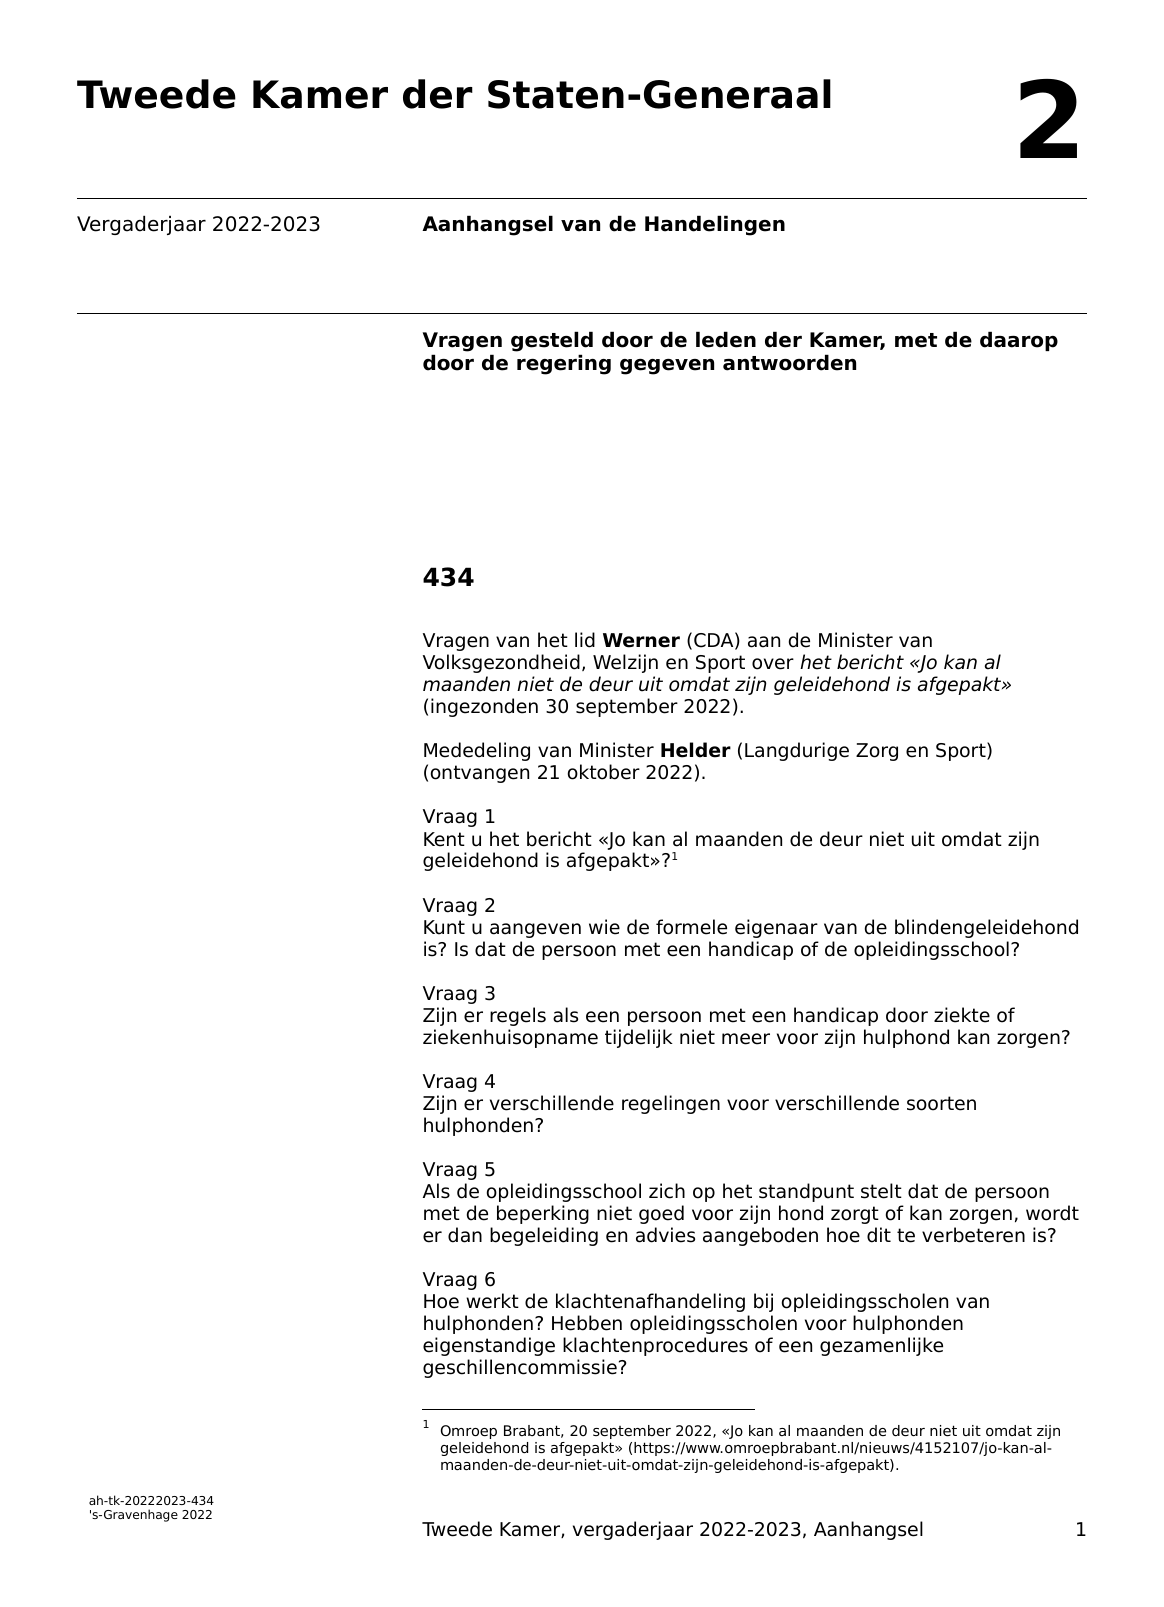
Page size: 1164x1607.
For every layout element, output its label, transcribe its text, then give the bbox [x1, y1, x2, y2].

text Kunt u aangeven wie de formele eigenaar van de blindengeleidehond is? Is dat de persoon met een handicap of de opleidingsschool? [422, 917, 1087, 961]
text Hoe werkt de klachtenafhandeling bij opleidingsscholen van hulphonden? Hebben opleidingsscholen voor hulphonden eigenstandige klachtenprocedures of een gezamenlijke geschillencommissie? [422, 1291, 1087, 1379]
text 's-Gravenhage 2022 [88, 1508, 323, 1522]
text Vraag 4 [422, 1071, 1087, 1093]
text Mededeling van Minister Helder (Langdurige Zorg en Sport) (ontvangen 21 oktober 2022). [422, 740, 1087, 784]
table_cell Vragen gesteld door de leden der Kamer, met de daarop door de regering gegeven antwoorden [422, 314, 1087, 375]
text Vraag 6 [422, 1269, 1087, 1291]
text Zijn er verschillende regelingen voor verschillende soorten hulphonden? [422, 1093, 1087, 1137]
text 434 [422, 563, 1087, 592]
text Vraag 3 [422, 983, 1087, 1005]
text Vragen van het lid Werner (CDA) aan de Minister van Volksgezondheid, Welzijn en Sport over het bericht «Jo kan al maanden niet de deur uit omdat zijn geleidehond is afgepakt» (ingezonden 30 september 2022). [422, 630, 1087, 718]
text Als de opleidingsschool zich op het standpunt stelt dat de persoon met de beperking niet goed voor zijn hond zorgt of kan zorgen, wordt er dan begeleiding en advies aangeboden hoe dit te verbeteren is? [422, 1181, 1087, 1247]
text Vraag 2 [422, 894, 1087, 917]
table_header Tweede Kamer der Staten-Generaal [77, 59, 886, 198]
table_header 2 [886, 59, 1087, 198]
table_cell [77, 314, 422, 375]
table_cell Aanhangsel van de Handelingen [422, 199, 1087, 313]
text ah-tk-20222023-434 [88, 1494, 323, 1508]
text Vraag 1 [422, 806, 1087, 828]
text Omroep Brabant, 20 september 2022, «Jo kan al maanden de deur niet uit omdat zijn geleidehond is afgepakt» (https://www.omroepbrabant.nl/nieuws/4152107/jo-kan-al-maanden-de-deur-niet-uit-omdat-zijn-geleidehond-is-afgepakt). [422, 1418, 1087, 1474]
text Kent u het bericht «Jo kan al maanden de deur niet uit omdat zijn geleidehond is afgepakt»? [422, 828, 1087, 872]
table_cell Vergaderjaar 2022-2023 [77, 199, 422, 313]
text Zijn er regels als een persoon met een handicap door ziekte of ziekenhuisopname tijdelijk niet meer voor zijn hulphond kan zorgen? [422, 1005, 1087, 1049]
text Vraag 5 [422, 1159, 1087, 1181]
